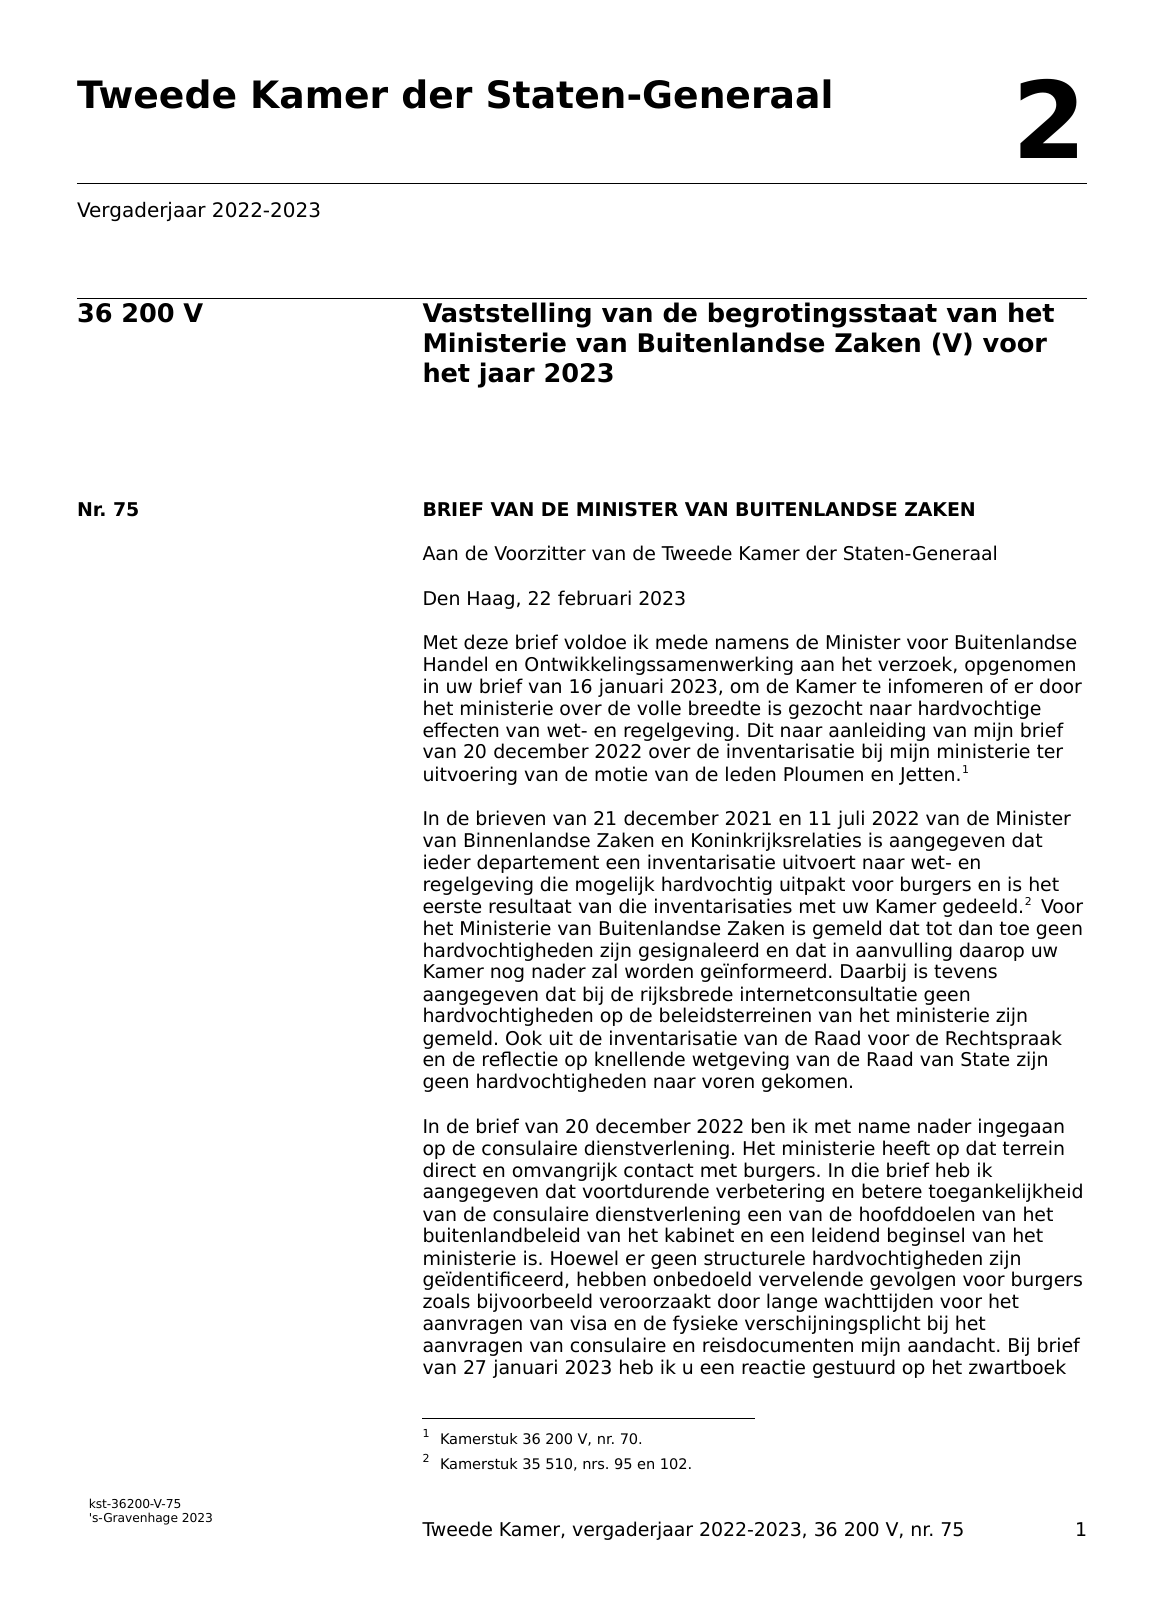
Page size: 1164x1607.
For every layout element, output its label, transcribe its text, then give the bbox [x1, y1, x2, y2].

text Den Haag, 22 februari 2023 [422, 587, 1087, 609]
text 's-Gravenhage 2023 [88, 1511, 323, 1525]
text In de brief van 20 december 2022 ben ik met name nader ingegaan op de consulaire dienstverlening. Het ministerie heeft op dat terrein direct en omvangrijk contact met burgers. In die brief heb ik aangegeven dat voortdurende verbetering en betere toegankelijkheid van de consulaire dienstverlening een van de hoofddoelen van het buitenlandbeleid van het kabinet en een leidend beginsel van het ministerie is. Hoewel er geen structurele hardvochtigheden zijn geïdentificeerd, hebben onbedoeld vervelende gevolgen voor burgers zoals bijvoorbeeld veroorzaakt door lange wachttijden voor het aanvragen van visa en de fysieke verschijningsplicht bij het aanvragen van consulaire en reisdocumenten mijn aandacht. Bij brief van 27 januari 2023 heb ik u een reactie gestuurd op het zwartboek [422, 1116, 1087, 1379]
text Met deze brief voldoe ik mede namens de Minister voor Buitenlandse Handel en Ontwikkelingssamenwerking aan het verzoek, opgenomen in uw brief van 16 januari 2023, om de Kamer te infomeren of er door het ministerie over de volle breedte is gezocht naar hardvochtige effecten van wet- en regelgeving. Dit naar aanleiding van mijn brief van 20 december 2022 over de inventarisatie bij mijn ministerie ter uitvoering van de motie van de leden Ploumen en Jetten. [422, 632, 1087, 785]
text Kamerstuk 35 510, nrs. 95 en 102. [422, 1452, 1087, 1474]
text Aan de Voorzitter van de Tweede Kamer der Staten-Generaal [422, 543, 1087, 565]
subtitle 36 200 V Vaststelling van de begrotingsstaat van het Ministerie van Buitenlandse Zaken (V) voor het jaar 2023 [77, 299, 1087, 388]
table_header 2 [886, 59, 1087, 183]
text In de brieven van 21 december 2021 en 11 juli 2022 van de Minister van Binnenlandse Zaken en Koninkrijksrelaties is aangegeven dat ieder departement een inventarisatie uitvoert naar wet- en regelgeving die mogelijk hardvochtig uitpakt voor burgers en is het eerste resultaat van die inventarisaties met uw Kamer gedeeld. Voor het Ministerie van Buitenlandse Zaken is gemeld dat tot dan toe geen hardvochtigheden zijn gesignaleerd en dat in aanvulling daarop uw Kamer nog nader zal worden geïnformeerd. Daarbij is tevens aangegeven dat bij de rijksbrede internetconsultatie geen hardvochtigheden op de beleidsterreinen van het ministerie zijn gemeld. Ook uit de inventarisatie van de Raad voor de Rechtspraak en de reflectie op knellende wetgeving van de Raad van State zijn geen hardvochtigheden naar voren gekomen. [422, 808, 1087, 1093]
text Kamerstuk 36 200 V, nr. 70. [422, 1427, 1087, 1449]
table_header Tweede Kamer der Staten-Generaal [77, 59, 886, 183]
text kst-36200-V-75 [88, 1497, 323, 1511]
table_cell Vergaderjaar 2022-2023 [77, 184, 1087, 298]
subtitle Nr. 75 BRIEF VAN DE MINISTER VAN BUITENLANDSE ZAKEN [77, 499, 1087, 521]
